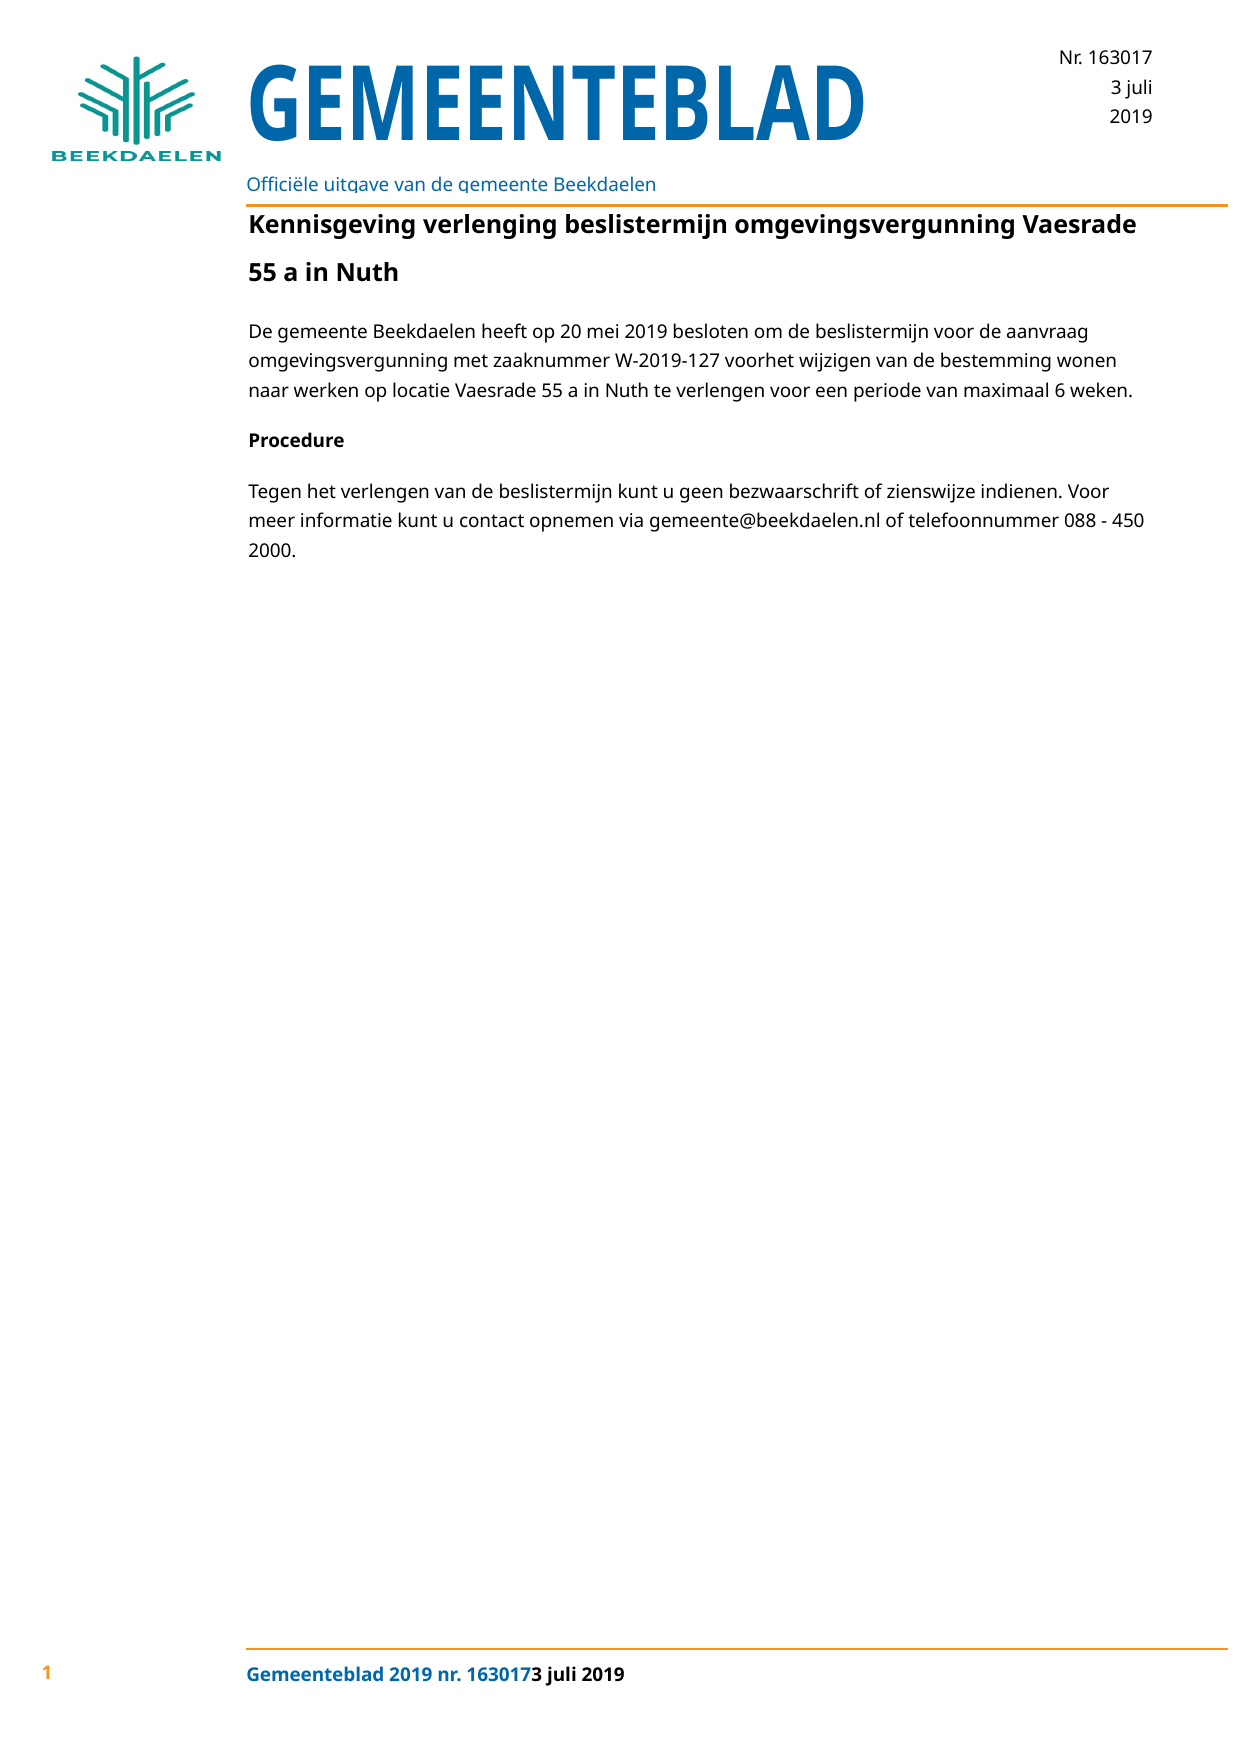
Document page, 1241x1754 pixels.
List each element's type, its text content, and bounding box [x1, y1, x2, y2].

text Kennisgeving verlenging beslistermijn omgevingsvergunning Vaesrade 55 a in Nuth [248, 207, 1152, 288]
picture [41, 47, 231, 172]
text Procedure [248, 427, 1152, 453]
text Tegen het verlengen van de beslistermijn kunt u geen bezwaarschrift of zienswijze indienen. Voor meer informatie kunt u contact opnemen via gemeente@beekdaelen.nl of telefoonnummer 088 - 450 2000. [248, 478, 1152, 563]
text De gemeente Beekdaelen heeft op 20 mei 2019 besloten om de beslistermijn voor de aanvraag omgevingsvergunning met zaaknummer W-2019-127 voorhet wijzigen van de bestemming wonen naar werken op locatie Vaesrade 55 a in Nuth te verlengen voor een periode van maximaal 6 weken. [248, 318, 1152, 403]
